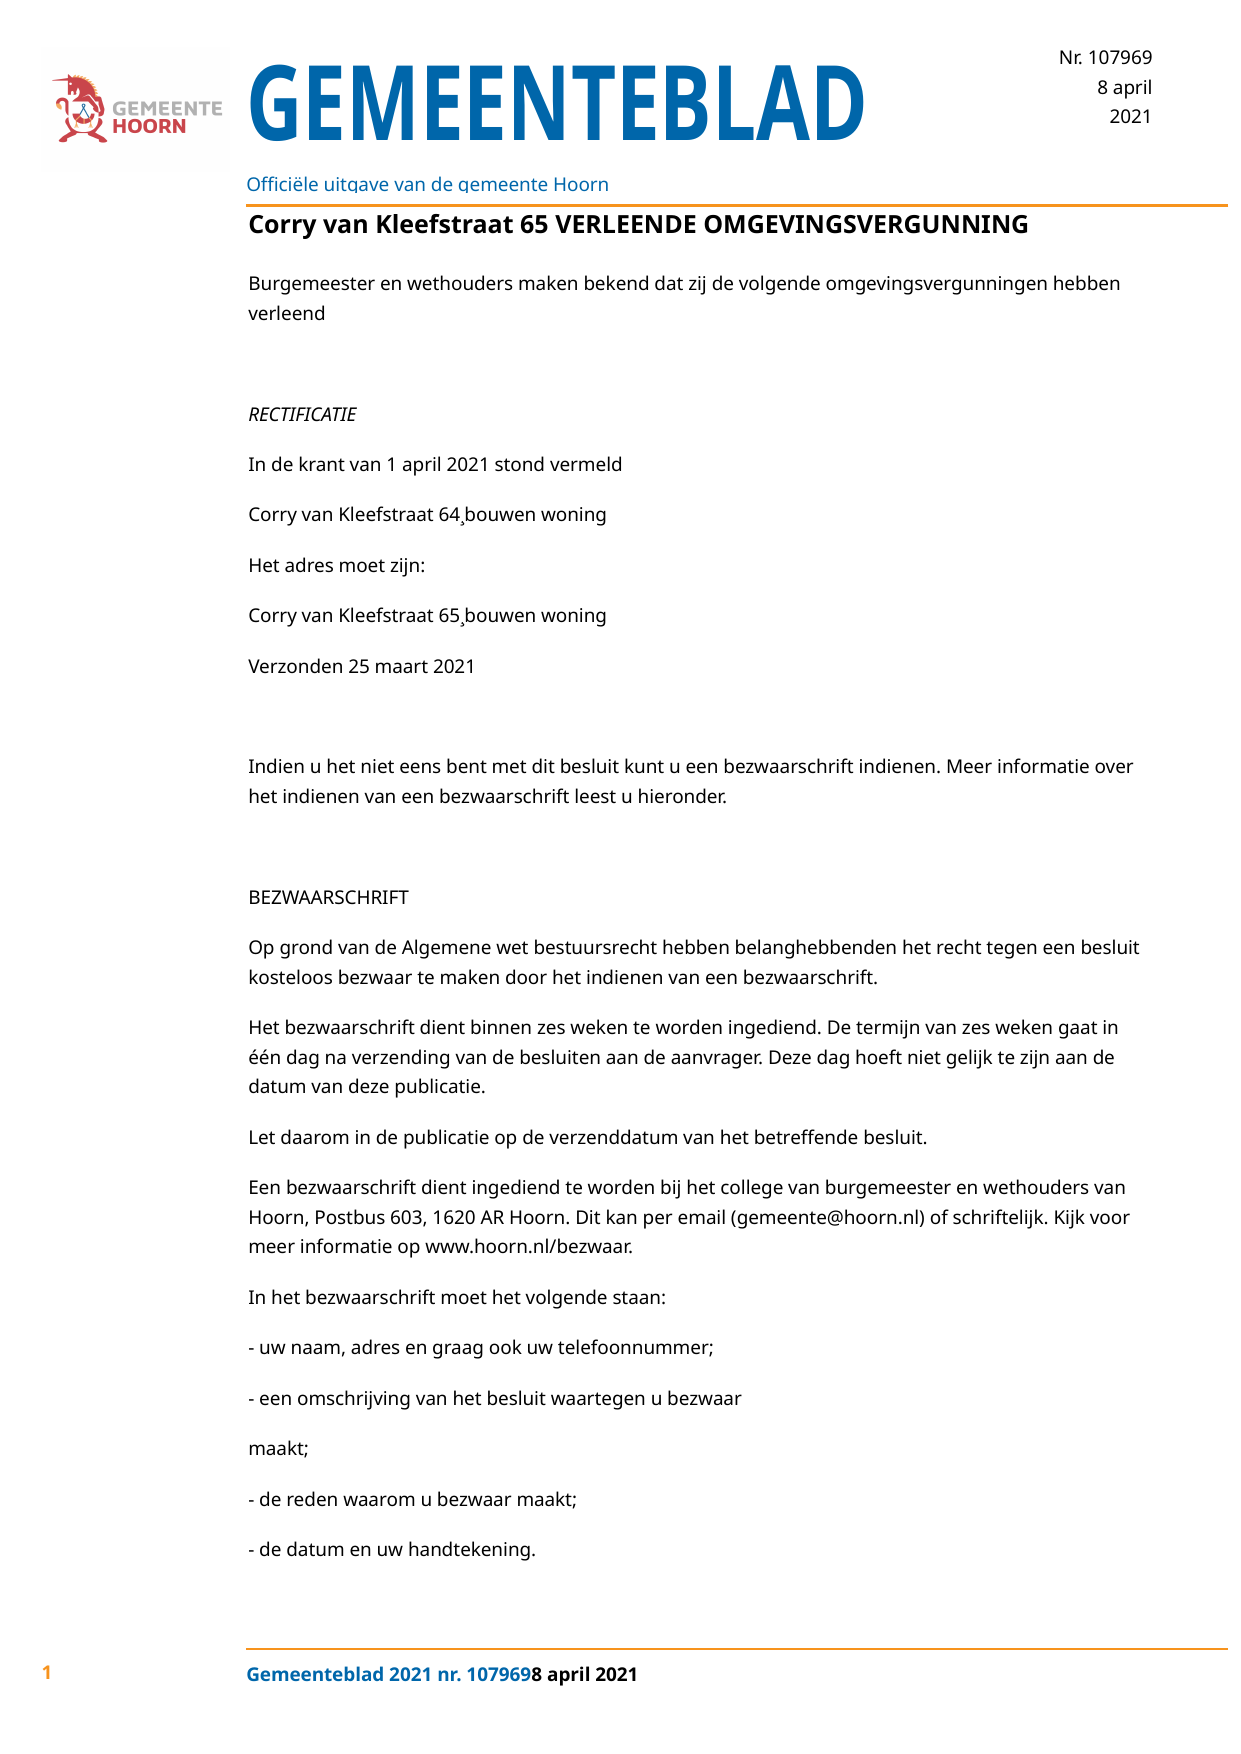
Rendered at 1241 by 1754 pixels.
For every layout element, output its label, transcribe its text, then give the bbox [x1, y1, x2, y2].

text Een bezwaarschrift dient ingediend te worden bij het college van burgemeester en wethouders van Hoorn, Postbus 603, 1620 AR Hoorn. Dit kan per email (gemeente@hoorn.nl) of schriftelijk. Kijk voor meer informatie op www.hoorn.nl/bezwaar. [248, 1174, 1152, 1259]
text Verzonden 25 maart 2021 [248, 653, 1152, 678]
text maakt; [248, 1435, 1152, 1461]
text Indien u het niet eens bent met dit besluit kunt u een bezwaarschrift indienen. Meer informatie over het indienen van een bezwaarschrift leest u hieronder. [248, 754, 1152, 809]
text - de datum en uw handtekening. [248, 1536, 1152, 1562]
text Corry van Kleefstraat 65¸bouwen woning [248, 602, 1152, 628]
text In de krant van 1 april 2021 stond vermeld [248, 451, 1152, 477]
text Let daarom in de publicatie op de verzenddatum van het betreffende besluit. [248, 1124, 1152, 1150]
text Corry van Kleefstraat 65 VERLEENDE OMGEVINGSVERGUNNING [248, 207, 1152, 241]
text - uw naam, adres en graag ook uw telefoonnummer; [248, 1334, 1152, 1360]
text In het bezwaarschrift moet het volgende staan: [248, 1284, 1152, 1310]
text Burgemeester en wethouders maken bekend dat zij de volgende omgevingsvergunningen hebben verleend [248, 270, 1152, 326]
text BEZWAARSCHRIFT [248, 884, 1152, 910]
text Op grond van de Algemene wet bestuursrecht hebben belanghebbenden het recht tegen een besluit kosteloos bezwaar te maken door het indienen van een bezwaarschrift. [248, 934, 1152, 990]
text Corry van Kleefstraat 64¸bouwen woning [248, 502, 1152, 527]
text - de reden waarom u bezwaar maakt; [248, 1486, 1152, 1511]
text Het bezwaarschrift dient binnen zes weken te worden ingediend. De termijn van zes weken gaat in één dag na verzending van de besluiten aan de aanvrager. Deze dag hoeft niet gelijk te zijn aan de datum van deze publicatie. [248, 1014, 1152, 1099]
text Het adres moet zijn: [248, 552, 1152, 578]
text - een omschrijving van het besluit waartegen u bezwaar [248, 1385, 1152, 1411]
picture [41, 47, 231, 172]
text RECTIFICATIE [248, 401, 1152, 426]
